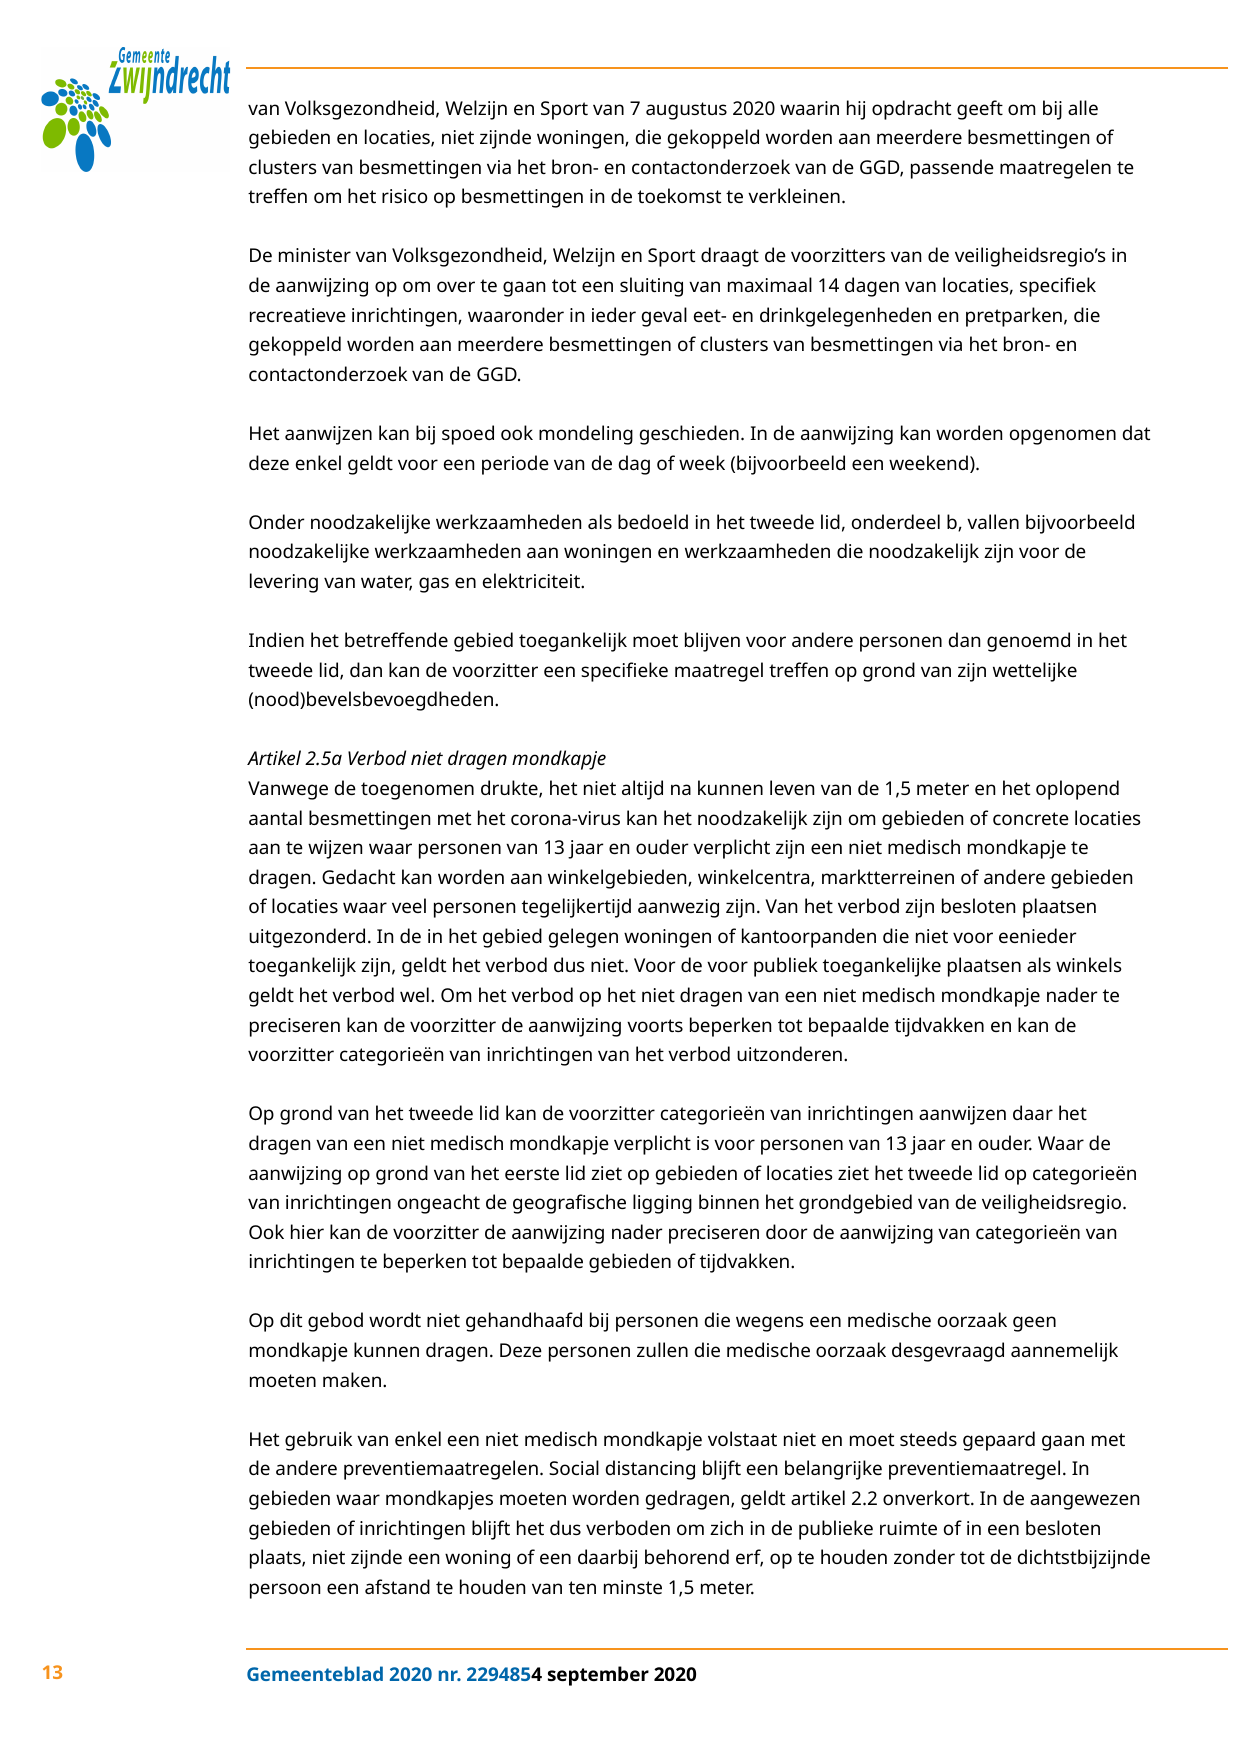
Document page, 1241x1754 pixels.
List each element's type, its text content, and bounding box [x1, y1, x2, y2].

text Op dit gebod wordt niet gehandhaafd bij personen die wegens een medische oorzaak geen mondkapje kunnen dragen. Deze personen zullen die medische oorzaak desgevraagd aannemelijk moeten maken. [248, 1308, 1152, 1393]
text Onder noodzakelijke werkzaamheden als bedoeld in het tweede lid, onderdeel b, vallen bijvoorbeeld noodzakelijke werkzaamheden aan woningen en werkzaamheden die noodzakelijk zijn voor de levering van water, gas en elektriciteit. [248, 509, 1152, 594]
text Indien het betreffende gebied toegankelijk moet blijven voor andere personen dan genoemd in het tweede lid, dan kan de voorzitter een specifieke maatregel treffen op grond van zijn wettelijke (nood)bevelsbevoegdheden. [248, 627, 1152, 712]
text De minister van Volksgezondheid, Welzijn en Sport draagt de voorzitters van de veiligheidsregio’s in de aanwijzing op om over te gaan tot een sluiting van maximaal 14 dagen van locaties, specifiek recreatieve inrichtingen, waaronder in ieder geval eet- en drinkgelegenheden en pretparken, die gekoppeld worden aan meerdere besmettingen of clusters van besmettingen via het bron- en contactonderzoek van de GGD. [248, 243, 1152, 387]
text van Volksgezondheid, Welzijn en Sport van 7 augustus 2020 waarin hij opdracht geeft om bij alle gebieden en locaties, niet zijnde woningen, die gekoppeld worden aan meerdere besmettingen of clusters van besmettingen via het bron- en contactonderzoek van de GGD, passende maatregelen te treffen om het risico op besmettingen in de toekomst te verkleinen. [248, 95, 1152, 209]
text Vanwege de toegenomen drukte, het niet altijd na kunnen leven van de 1,5 meter en het oplopend aantal besmettingen met het corona-virus kan het noodzakelijk zijn om gebieden of concrete locaties aan te wijzen waar personen van 13 jaar en ouder verplicht zijn een niet medisch mondkapje te dragen. Gedacht kan worden aan winkelgebieden, winkelcentra, marktterreinen of andere gebieden of locaties waar veel personen tegelijkertijd aanwezig zijn. Van het verbod zijn besloten plaatsen uitgezonderd. In de in het gebied gelegen woningen of kantoorpanden die niet voor eenieder toegankelijk zijn, geldt het verbod dus niet. Voor de voor publiek toegankelijke plaatsen als winkels geldt het verbod wel. Om het verbod op het niet dragen van een niet medisch mondkapje nader te preciseren kan de voorzitter de aanwijzing voorts beperken tot bepaalde tijdvakken en kan de voorzitter categorieën van inrichtingen van het verbod uitzonderen. [248, 775, 1152, 1067]
text Het gebruik van enkel een niet medisch mondkapje volstaat niet en moet steeds gepaard gaan met de andere preventiemaatregelen. Social distancing blijft een belangrijke preventiemaatregel. In gebieden waar mondkapjes moeten worden gedragen, geldt artikel 2.2 onverkort. In de aangewezen gebieden of inrichtingen blijft het dus verboden om zich in de publieke ruimte of in een besloten plaats, niet zijnde een woning of een daarbij behorend erf, op te houden zonder tot de dichtstbijzijnde persoon een afstand te houden van ten minste 1,5 meter. [248, 1426, 1152, 1600]
text Op grond van het tweede lid kan de voorzitter categorieën van inrichtingen aanwijzen daar het dragen van een niet medisch mondkapje verplicht is voor personen van 13 jaar en ouder. Waar de aanwijzing op grond van het eerste lid ziet op gebieden of locaties ziet het tweede lid op categorieën van inrichtingen ongeacht de geografische ligging binnen het grondgebied van de veiligheidsregio. Ook hier kan de voorzitter de aanwijzing nader preciseren door de aanwijzing van categorieën van inrichtingen te beperken tot bepaalde gebieden of tijdvakken. [248, 1101, 1152, 1274]
text Artikel 2.5a Verbod niet dragen mondkapje [248, 746, 1152, 771]
text Het aanwijzen kan bij spoed ook mondeling geschieden. In de aanwijzing kan worden opgenomen dat deze enkel geldt voor een periode van de dag of week (bijvoorbeeld een weekend). [248, 420, 1152, 476]
picture [41, 47, 231, 172]
